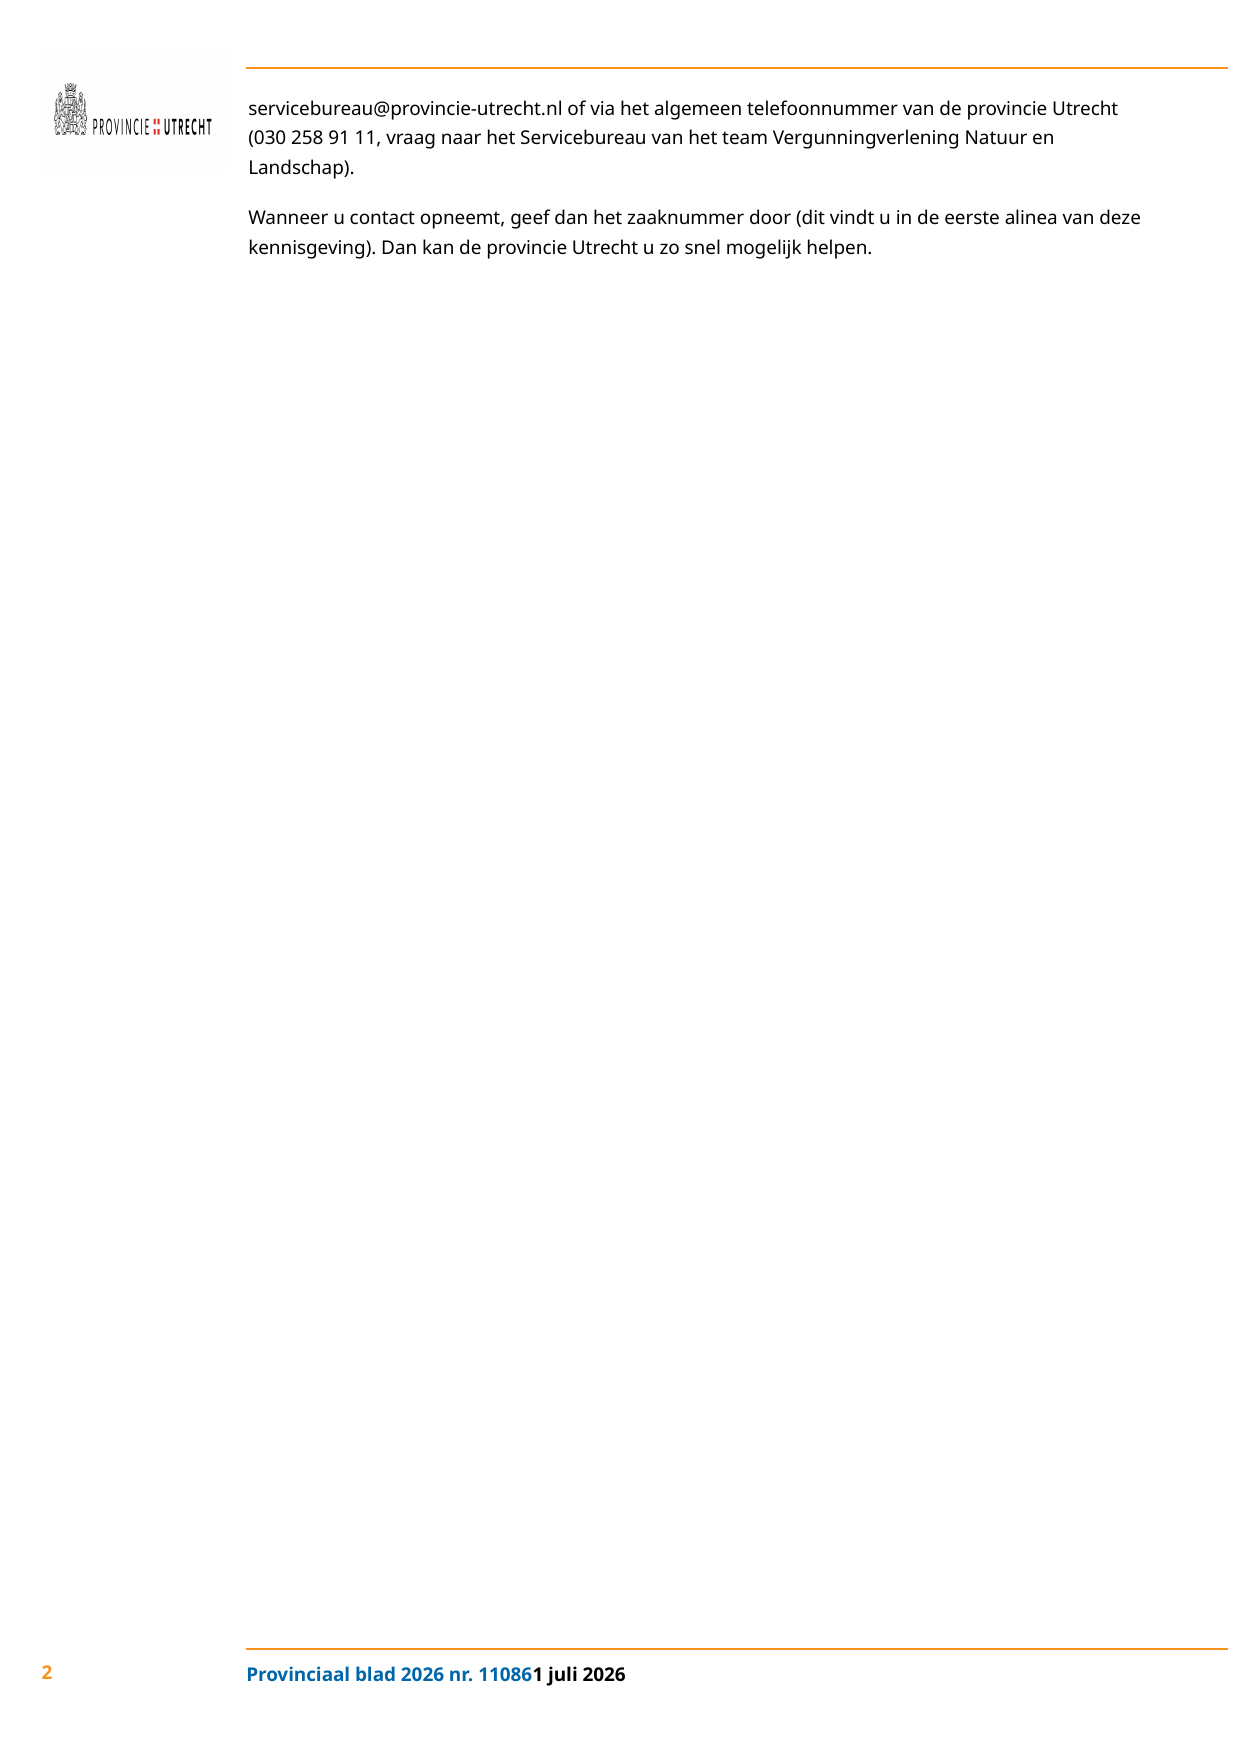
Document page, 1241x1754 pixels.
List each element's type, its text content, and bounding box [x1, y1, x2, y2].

picture [41, 47, 231, 172]
text servicebureau@provincie-utrecht.nl of via het algemeen telefoonnummer van de provincie Utrecht (030 258 91 11, vraag naar het Servicebureau van het team Vergunningverlening Natuur en Landschap). [248, 95, 1152, 180]
text Wanneer u contact opneemt, geef dan het zaaknummer door (dit vindt u in de eerste alinea van deze kennisgeving). Dan kan de provincie Utrecht u zo snel mogelijk helpen. [248, 204, 1152, 260]
